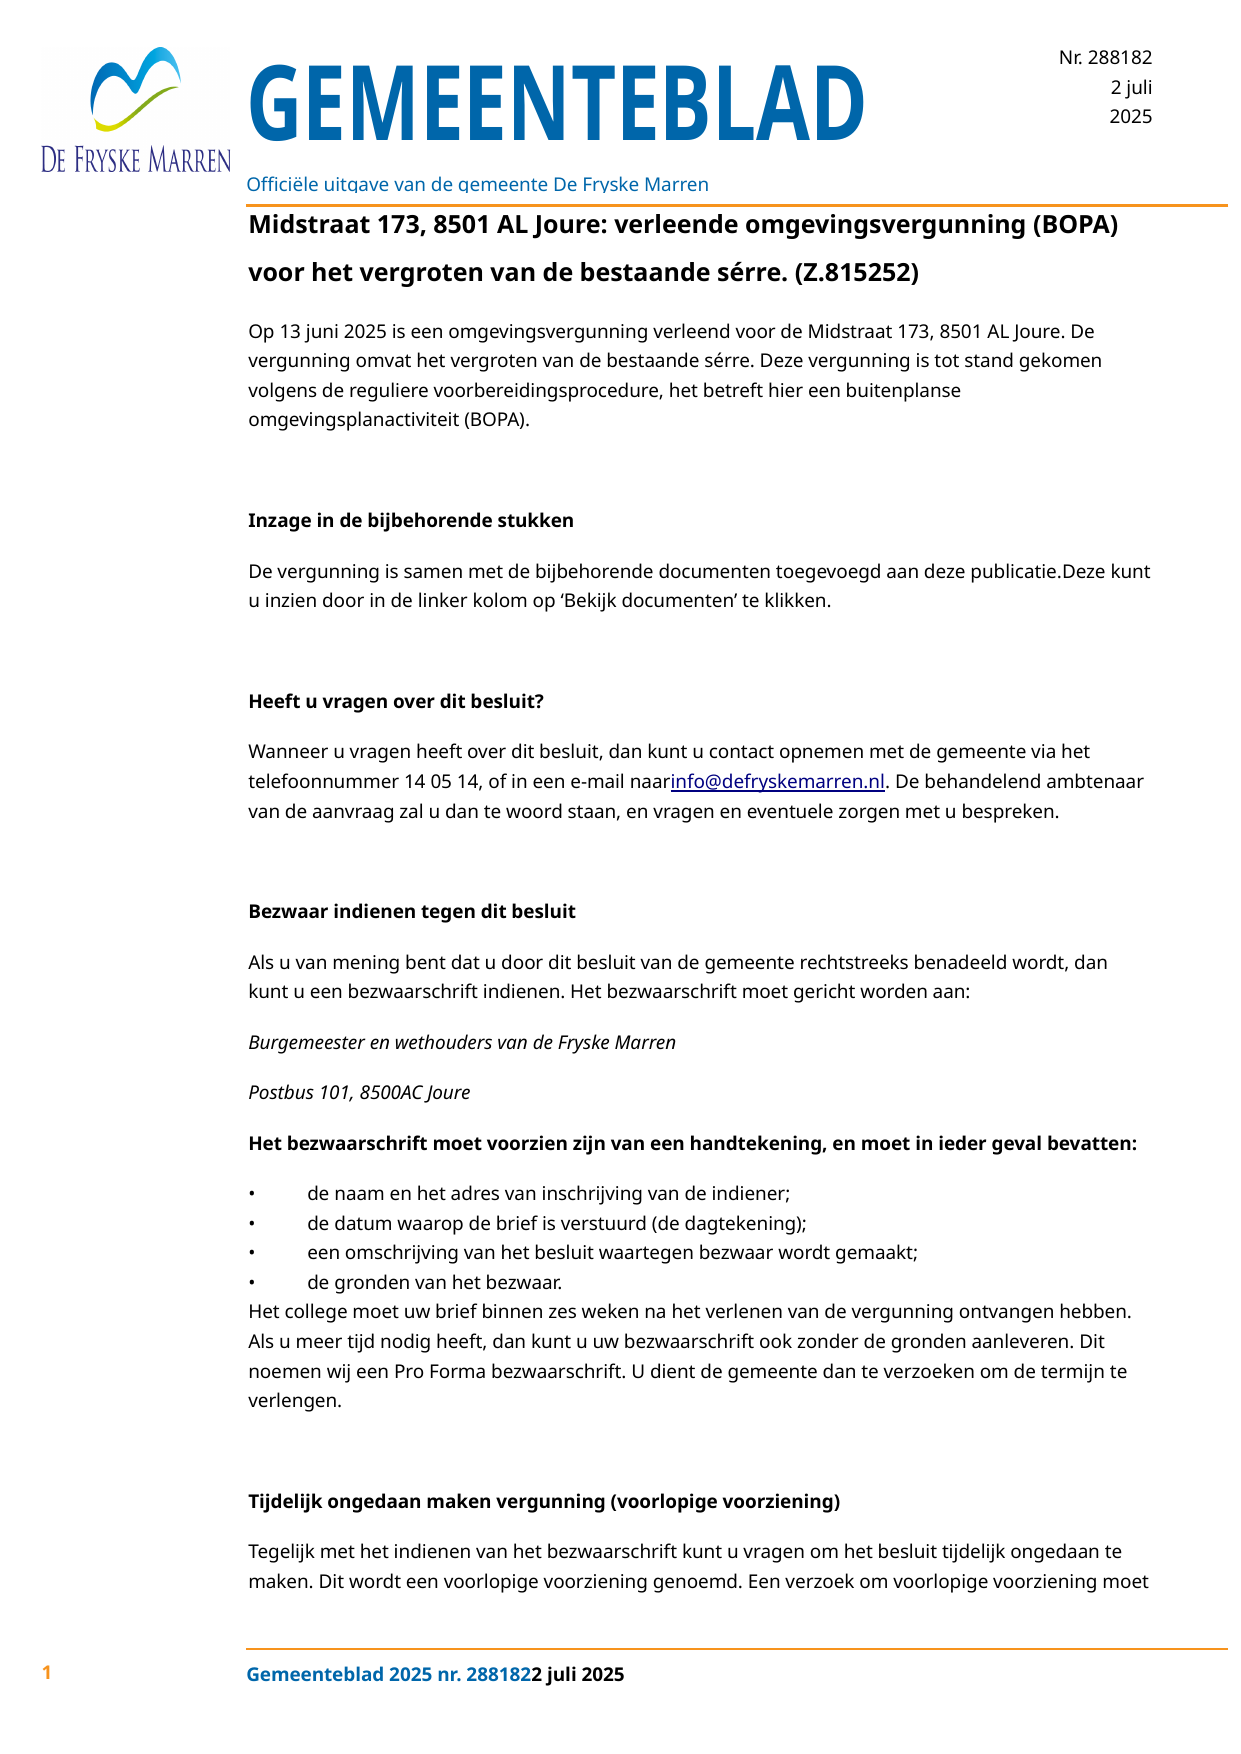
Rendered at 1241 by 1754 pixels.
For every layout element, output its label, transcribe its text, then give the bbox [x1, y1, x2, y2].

text Het college moet uw brief binnen zes weken na het verlenen van de vergunning ontvangen hebben. Als u meer tijd nodig heeft, dan kunt u uw bezwaarschrift ook zonder de gronden aanleveren. Dit noemen wij een Pro Forma bezwaarschrift. U dient de gemeente dan te verzoeken om de termijn te verlengen. [248, 1299, 1152, 1413]
text Midstraat 173, 8501 AL Joure: verleende omgevingsvergunning (BOPA) voor het vergroten van de bestaande sérre. (Z.815252) [248, 207, 1152, 288]
text Als u van mening bent dat u door dit besluit van de gemeente rechtstreeks benadeeld wordt, dan kunt u een bezwaarschrift indienen. Het bezwaarschrift moet gericht worden aan: [248, 949, 1152, 1004]
text Het bezwaarschrift moet voorzien zijn van een handtekening, en moet in ieder geval bevatten: [248, 1130, 1152, 1156]
text Tegelijk met het indienen van het bezwaarschrift kunt u vragen om het besluit tijdelijk ongedaan te maken. Dit wordt een voorlopige voorziening genoemd. Een verzoek om voorlopige voorziening moet [248, 1539, 1152, 1594]
text Inzage in de bijbehorende stukken [248, 507, 1152, 533]
list een omschrijving van het besluit waartegen bezwaar wordt gemaakt; [248, 1239, 1152, 1265]
list de naam en het adres van inschrijving van de indiener; [248, 1180, 1152, 1206]
list de datum waarop de brief is verstuurd (de dagtekening); [248, 1210, 1152, 1236]
text Wanneer u vragen heeft over dit besluit, dan kunt u contact opnemen met de gemeente via het telefoonnummer 14 05 14, of in een e-mail naarinfo@defryskemarren.nl. De behandelend ambtenaar van de aanvraag zal u dan te woord staan, en vragen en eventuele zorgen met u bespreken. [248, 739, 1152, 824]
text Heeft u vragen over dit besluit? [248, 688, 1152, 714]
text Burgemeester en wethouders van de Fryske Marren [248, 1029, 1152, 1055]
text Op 13 juni 2025 is een omgevingsvergunning verleend voor de Midstraat 173, 8501 AL Joure. De vergunning omvat het vergroten van de bestaande sérre. Deze vergunning is tot stand gekomen volgens de reguliere voorbereidingsprocedure, het betreft hier een buitenplanse omgevingsplanactiviteit (BOPA). [248, 318, 1152, 432]
text De vergunning is samen met de bijbehorende documenten toegevoegd aan deze publicatie.Deze kunt u inzien door in de linker kolom op ‘Bekijk documenten’ te klikken. [248, 558, 1152, 613]
picture [41, 47, 231, 172]
list de gronden van het bezwaar. [248, 1269, 1152, 1295]
text Tijdelijk ongedaan maken vergunning (voorlopige voorziening) [248, 1488, 1152, 1514]
text Postbus 101, 8500AC Joure [248, 1079, 1152, 1105]
text Bezwaar indienen tegen dit besluit [248, 899, 1152, 924]
